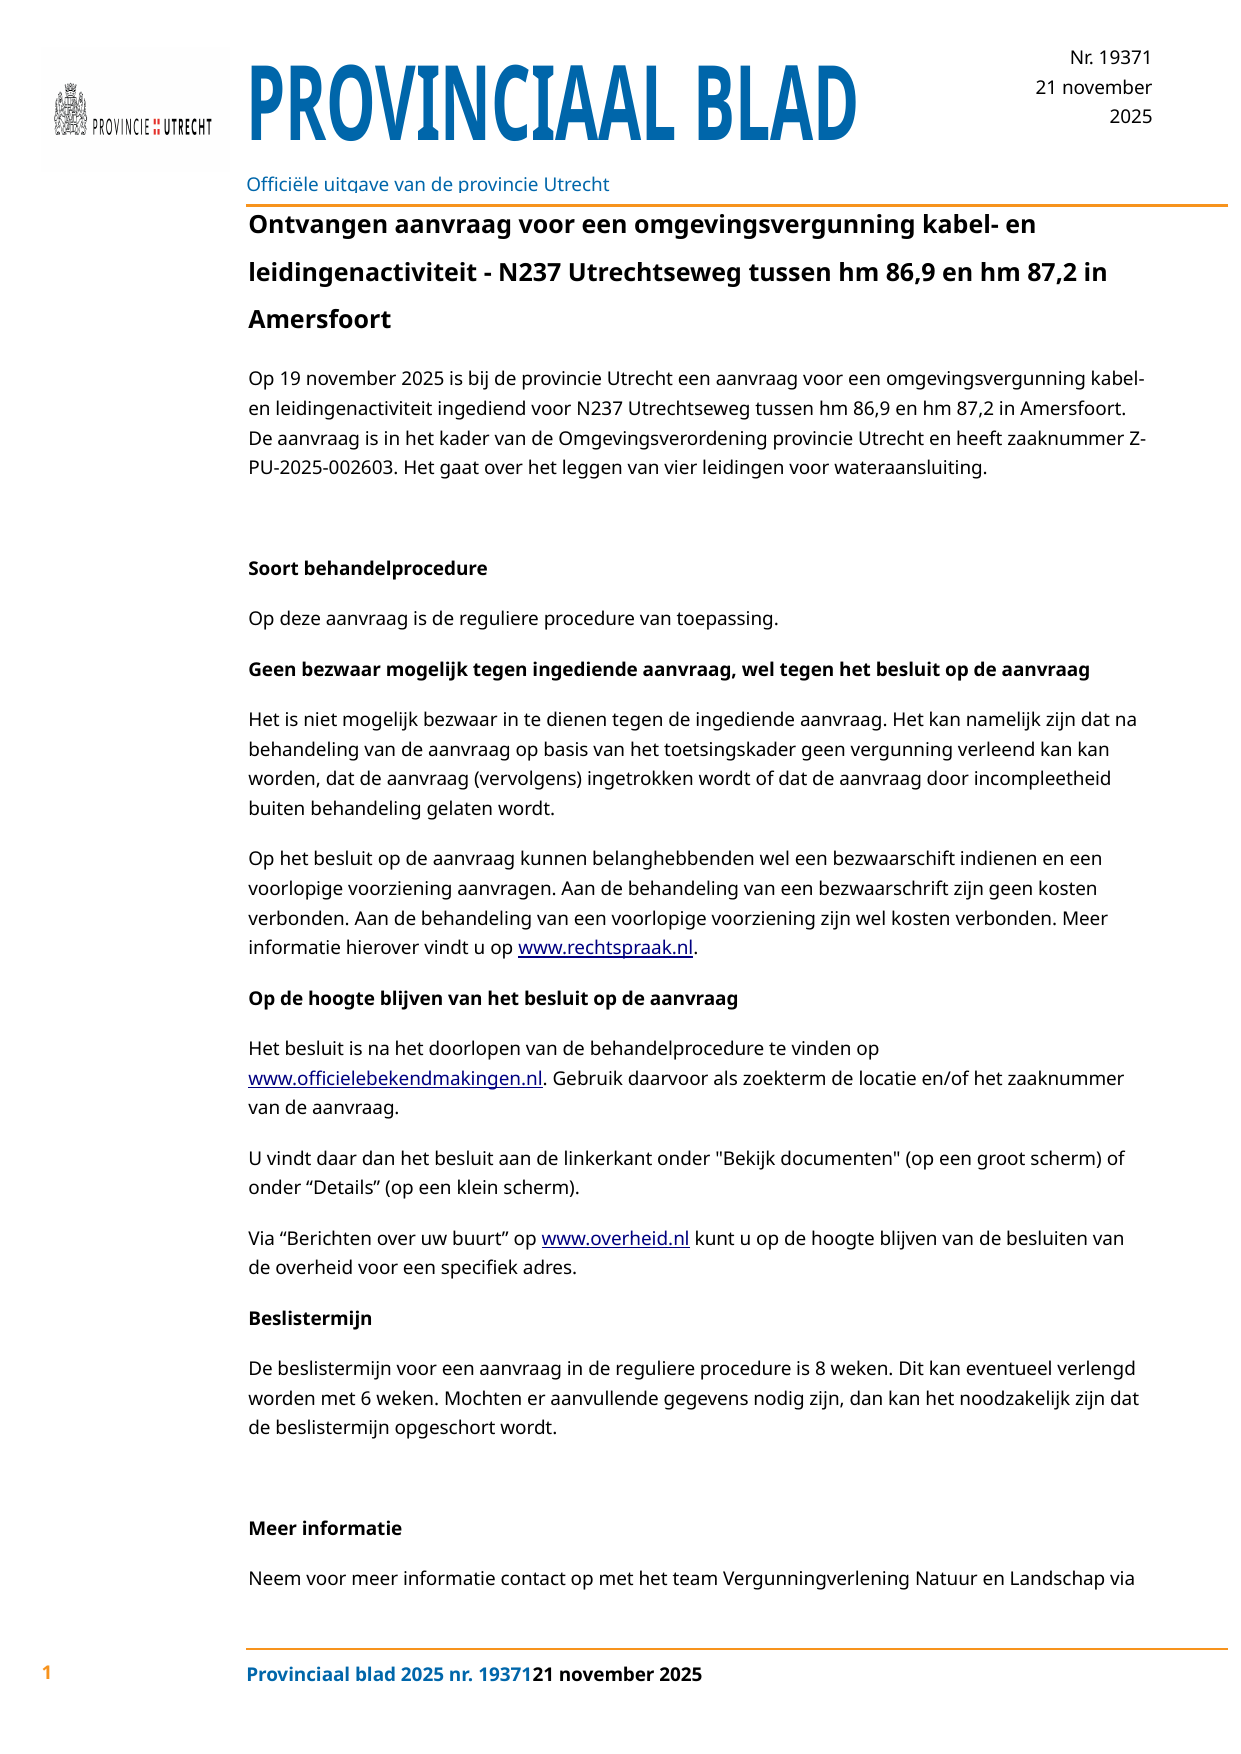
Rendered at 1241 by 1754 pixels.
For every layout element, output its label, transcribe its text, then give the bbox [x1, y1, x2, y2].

text De beslistermijn voor een aanvraag in de reguliere procedure is 8 weken. Dit kan eventueel verlengd worden met 6 weken. Mochten er aanvullende gegevens nodig zijn, dan kan het noodzakelijk zijn dat de beslistermijn opgeschort wordt. [248, 1355, 1152, 1440]
text Op deze aanvraag is de reguliere procedure van toepassing. [248, 606, 1152, 631]
text Geen bezwaar mogelijk tegen ingediende aanvraag, wel tegen het besluit op de aanvraag [248, 656, 1152, 682]
text Meer informatie [248, 1515, 1152, 1541]
text Neem voor meer informatie contact op met het team Vergunningverlening Natuur en Landschap via [248, 1566, 1152, 1591]
text Soort behandelprocedure [248, 555, 1152, 581]
text Beslistermijn [248, 1305, 1152, 1330]
text Het besluit is na het doorlopen van de behandelprocedure te vinden op www.officielebekendmakingen.nl. Gebruik daarvoor als zoekterm de locatie en/of het zaaknummer van de aanvraag. [248, 1035, 1152, 1120]
text Op 19 november 2025 is bij de provincie Utrecht een aanvraag voor een omgevingsvergunning kabel- en leidingenactiviteit ingediend voor N237 Utrechtseweg tussen hm 86,9 en hm 87,2 in Amersfoort. De aanvraag is in het kader van de Omgevingsverordening provincie Utrecht en heeft zaaknummer Z-PU-2025-002603. Het gaat over het leggen van vier leidingen voor wateraansluiting. [248, 366, 1152, 480]
text Het is niet mogelijk bezwaar in te dienen tegen de ingediende aanvraag. Het kan namelijk zijn dat na behandeling van de aanvraag op basis van het toetsingskader geen vergunning verleend kan kan worden, dat de aanvraag (vervolgens) ingetrokken wordt of dat de aanvraag door incompleetheid buiten behandeling gelaten wordt. [248, 706, 1152, 821]
text Op de hoogte blijven van het besluit op de aanvraag [248, 985, 1152, 1010]
text Op het besluit op de aanvraag kunnen belanghebbenden wel een bezwaarschift indienen en een voorlopige voorziening aanvragen. Aan de behandeling van een bezwaarschrift zijn geen kosten verbonden. Aan de behandeling van een voorlopige voorziening zijn wel kosten verbonden. Meer informatie hierover vindt u op www.rechtspraak.nl. [248, 846, 1152, 960]
picture [41, 47, 231, 172]
text U vindt daar dan het besluit aan de linkerkant onder "Bekijk documenten" (op een groot scherm) of onder “Details” (op een klein scherm). [248, 1145, 1152, 1200]
text Ontvangen aanvraag voor een omgevingsvergunning kabel- en leidingenactiviteit - N237 Utrechtseweg tussen hm 86,9 en hm 87,2 in Amersfoort [248, 207, 1152, 336]
text Via “Berichten over uw buurt” op www.overheid.nl kunt u op de hoogte blijven van de besluiten van de overheid voor een specifiek adres. [248, 1225, 1152, 1280]
